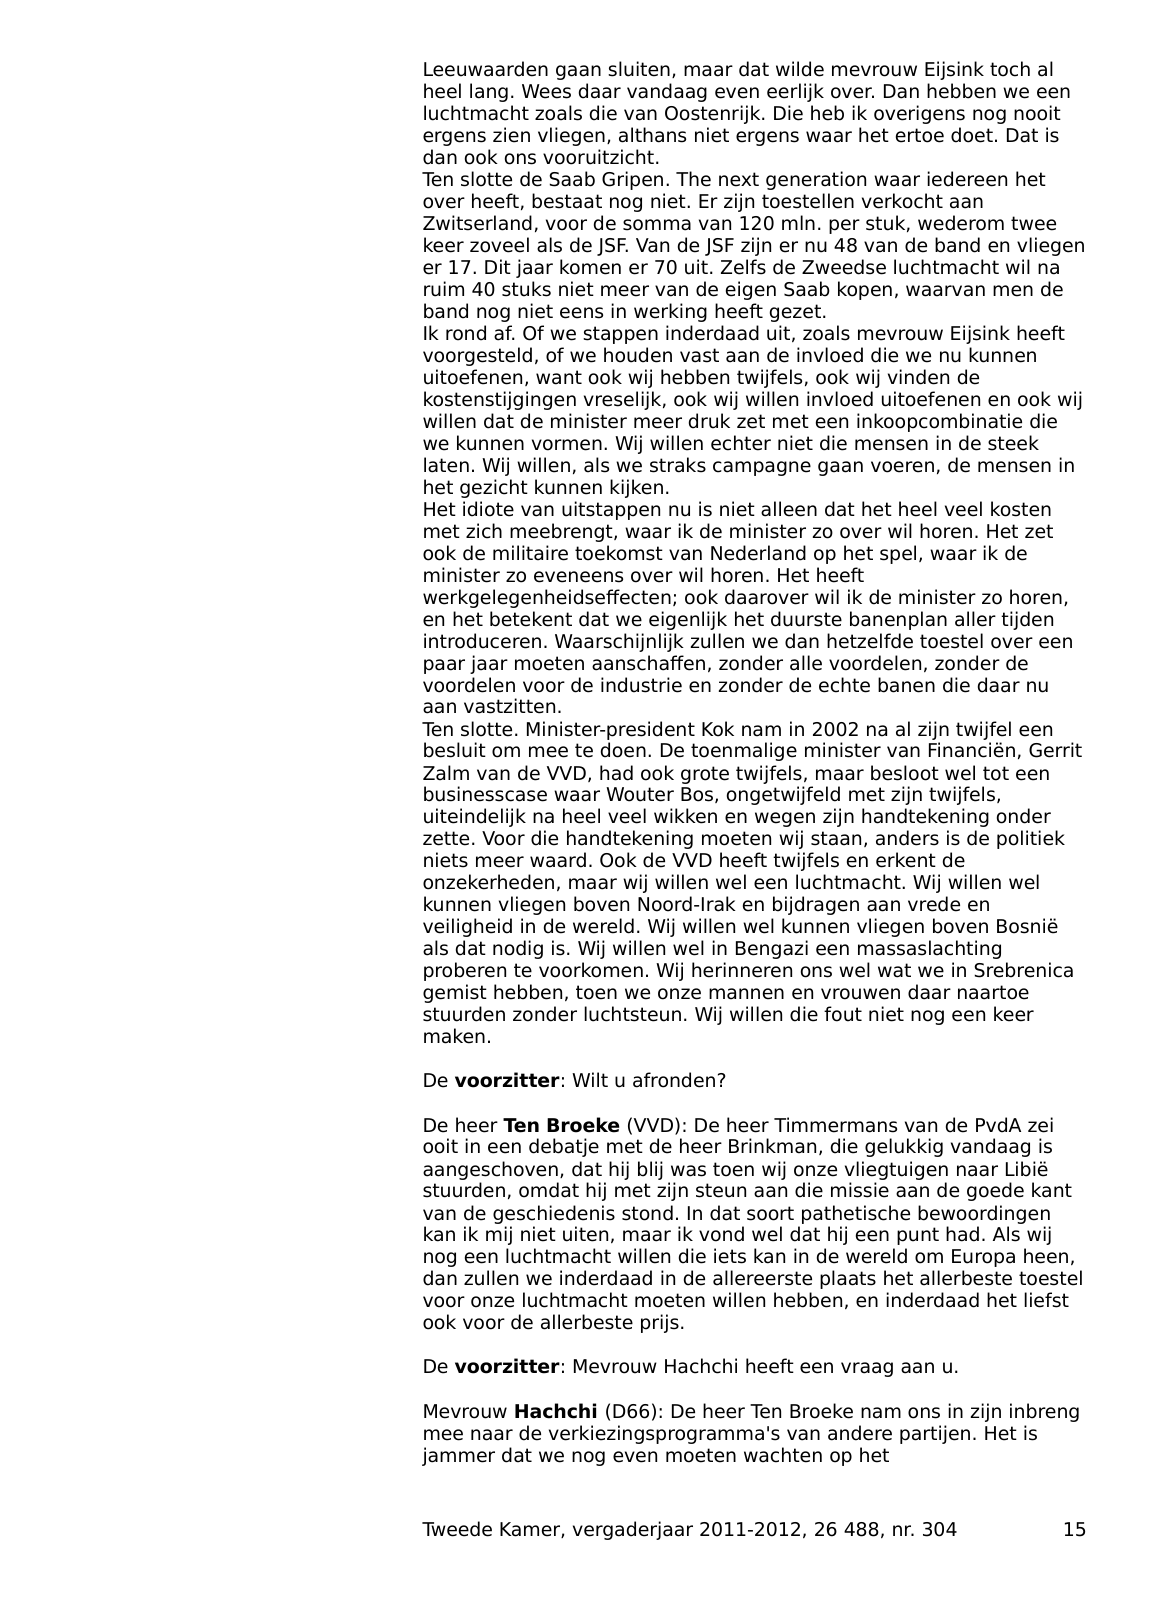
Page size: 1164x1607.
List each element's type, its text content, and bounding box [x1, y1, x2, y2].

text Ten slotte de Saab Gripen. The next generation waar iedereen het over heeft, bestaat nog niet. Er zijn toestellen verkocht aan Zwitserland, voor de somma van 120 mln. per stuk, wederom twee keer zoveel als de JSF. Van de JSF zijn er nu 48 van de band en vliegen er 17. Dit jaar komen er 70 uit. Zelfs de Zweedse luchtmacht wil na ruim 40 stuks niet meer van de eigen Saab kopen, waarvan men de band nog niet eens in werking heeft gezet. [422, 169, 1087, 323]
text De voorzitter: Wilt u afronden? [422, 1070, 1087, 1092]
text Leeuwaarden gaan sluiten, maar dat wilde mevrouw Eijsink toch al heel lang. Wees daar vandaag even eerlijk over. Dan hebben we een luchtmacht zoals die van Oostenrijk. Die heb ik overigens nog nooit ergens zien vliegen, althans niet ergens waar het ertoe doet. Dat is dan ook ons vooruitzicht. [422, 59, 1087, 169]
text De voorzitter: Mevrouw Hachchi heeft een vraag aan u. [422, 1356, 1087, 1378]
text Het idiote van uitstappen nu is niet alleen dat het heel veel kosten met zich meebrengt, waar ik de minister zo over wil horen. Het zet ook de militaire toekomst van Nederland op het spel, waar ik de minister zo eveneens over wil horen. Het heeft werkgelegenheidseffecten; ook daarover wil ik de minister zo horen, en het betekent dat we eigenlijk het duurste banenplan aller tijden introduceren. Waarschijnlijk zullen we dan hetzelfde toestel over een paar jaar moeten aanschaffen, zonder alle voordelen, zonder de voordelen voor de industrie en zonder de echte banen die daar nu aan vastzitten. [422, 499, 1087, 718]
text Ten slotte. Minister-president Kok nam in 2002 na al zijn twijfel een besluit om mee te doen. De toenmalige minister van Financiën, Gerrit Zalm van de VVD, had ook grote twijfels, maar besloot wel tot een businesscase waar Wouter Bos, ongetwijfeld met zijn twijfels, uiteindelijk na heel veel wikken en wegen zijn handtekening onder zette. Voor die handtekening moeten wij staan, anders is de politiek niets meer waard. Ook de VVD heeft twijfels en erkent de onzekerheden, maar wij willen wel een luchtmacht. Wij willen wel kunnen vliegen boven Noord-Irak en bijdragen aan vrede en veiligheid in de wereld. Wij willen wel kunnen vliegen boven Bosnië als dat nodig is. Wij willen wel in Bengazi een massaslachting proberen te voorkomen. Wij herinneren ons wel wat we in Srebrenica gemist hebben, toen we onze mannen en vrouwen daar naartoe stuurden zonder luchtsteun. Wij willen die fout niet nog een keer maken. [422, 718, 1087, 1048]
text Ik rond af. Of we stappen inderdaad uit, zoals mevrouw Eijsink heeft voorgesteld, of we houden vast aan de invloed die we nu kunnen uitoefenen, want ook wij hebben twijfels, ook wij vinden de kostenstijgingen vreselijk, ook wij willen invloed uitoefenen en ook wij willen dat de minister meer druk zet met een inkoopcombinatie die we kunnen vormen. Wij willen echter niet die mensen in de steek laten. Wij willen, als we straks campagne gaan voeren, de mensen in het gezicht kunnen kijken. [422, 323, 1087, 499]
text Mevrouw Hachchi (D66): De heer Ten Broeke nam ons in zijn inbreng mee naar de verkiezingsprogramma's van andere partijen. Het is jammer dat we nog even moeten wachten op het [422, 1401, 1087, 1467]
text De heer Ten Broeke (VVD): De heer Timmermans van de PvdA zei ooit in een debatje met de heer Brinkman, die gelukkig vandaag is aangeschoven, dat hij blij was toen wij onze vliegtuigen naar Libië stuurden, omdat hij met zijn steun aan die missie aan de goede kant van de geschiedenis stond. In dat soort pathetische bewoordingen kan ik mij niet uiten, maar ik vond wel dat hij een punt had. Als wij nog een luchtmacht willen die iets kan in de wereld om Europa heen, dan zullen we inderdaad in de allereerste plaats het allerbeste toestel voor onze luchtmacht moeten willen hebben, en inderdaad het liefst ook voor de allerbeste prijs. [422, 1114, 1087, 1334]
